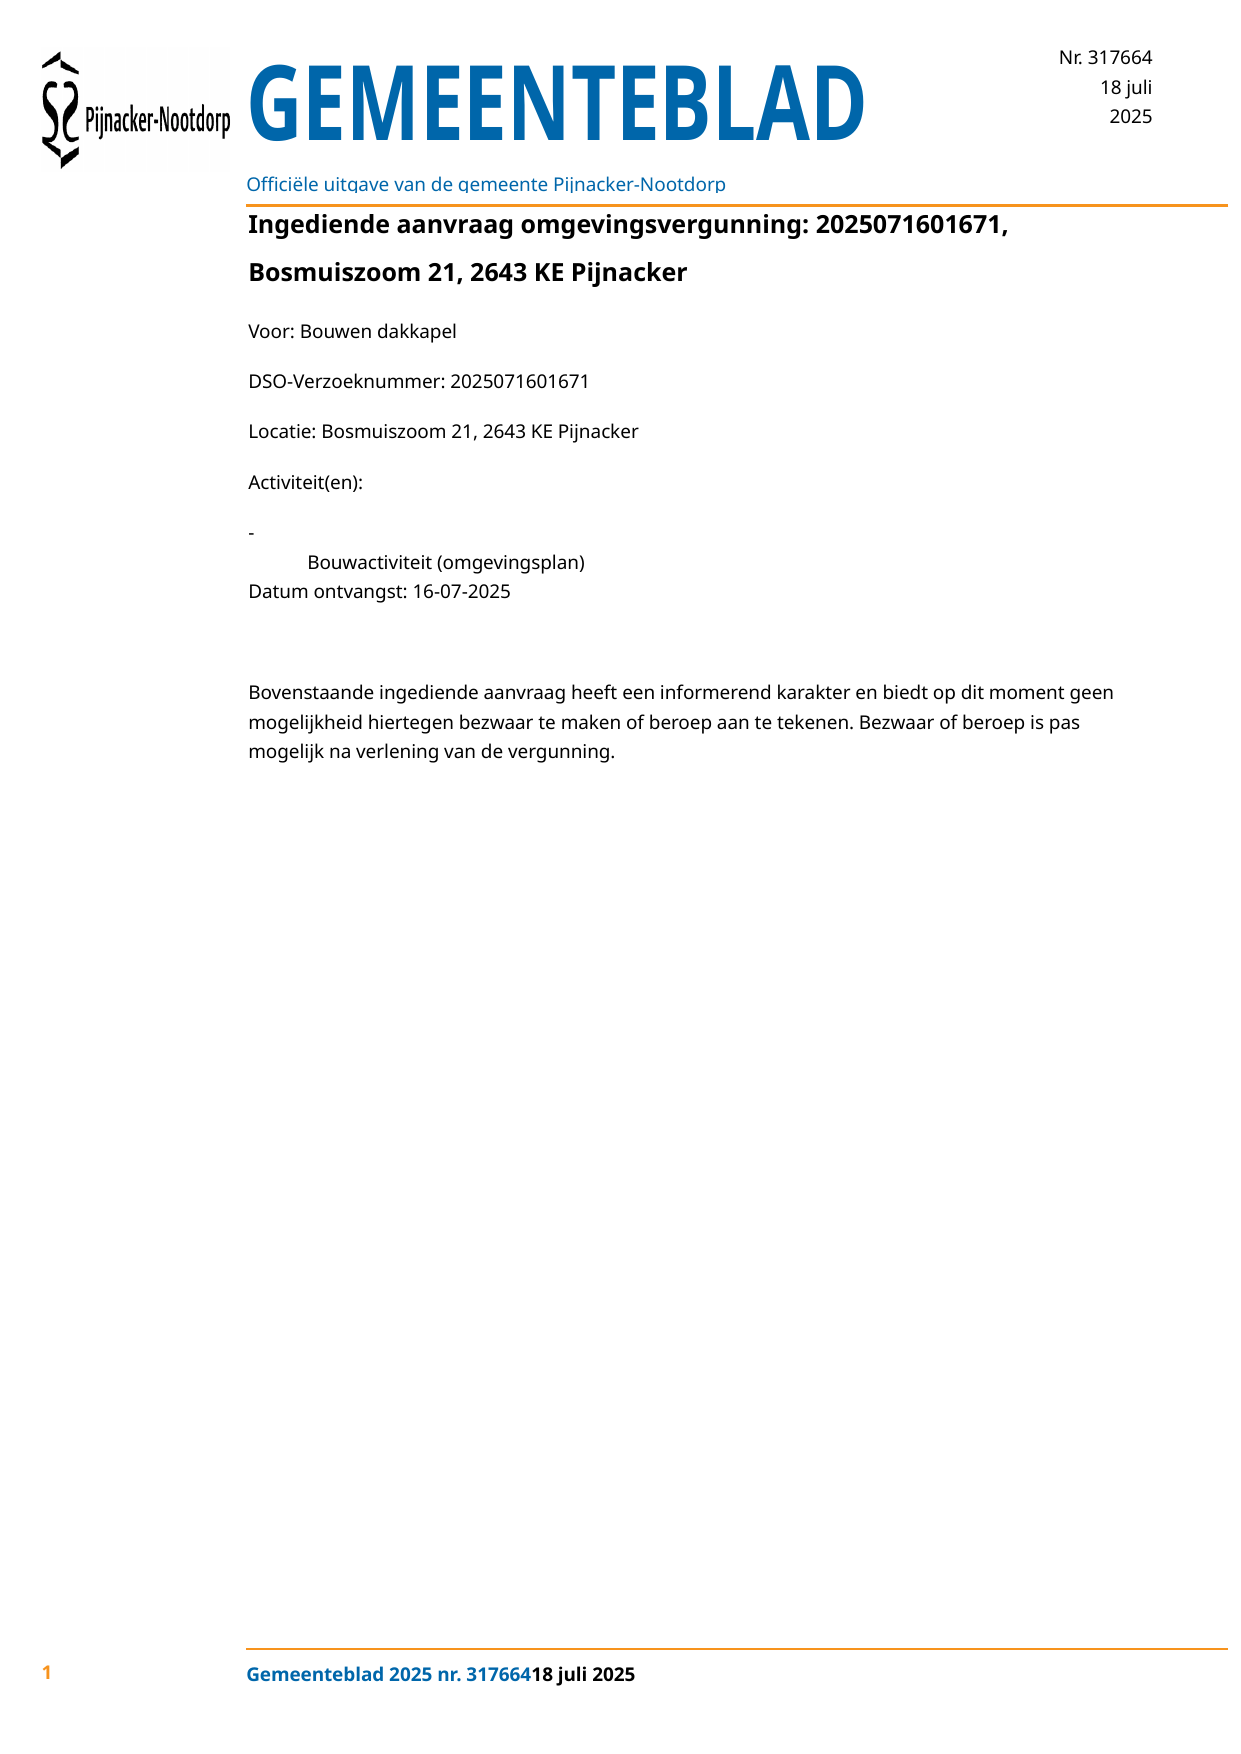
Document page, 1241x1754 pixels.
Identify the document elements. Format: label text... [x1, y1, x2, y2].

list Bouwactiviteit (omgevingsplan) [248, 549, 1152, 575]
text Datum ontvangst: 16-07-2025 [248, 579, 1152, 604]
text Activiteit(en): [248, 469, 1152, 495]
text Voor: Bouwen dakkapel [248, 318, 1152, 344]
text DSO-Verzoeknummer: 2025071601671 [248, 368, 1152, 394]
text Bovenstaande ingediende aanvraag heeft een informerend karakter en biedt op dit moment geen mogelijkheid hiertegen bezwaar te maken of beroep aan te tekenen. Bezwaar of beroep is pas mogelijk na verlening van de vergunning. [248, 679, 1152, 764]
picture [41, 47, 231, 172]
text Locatie: Bosmuiszoom 21, 2643 KE Pijnacker [248, 419, 1152, 444]
text Ingediende aanvraag omgevingsvergunning: 2025071601671, Bosmuiszoom 21, 2643 KE Pijnacker [248, 207, 1152, 288]
